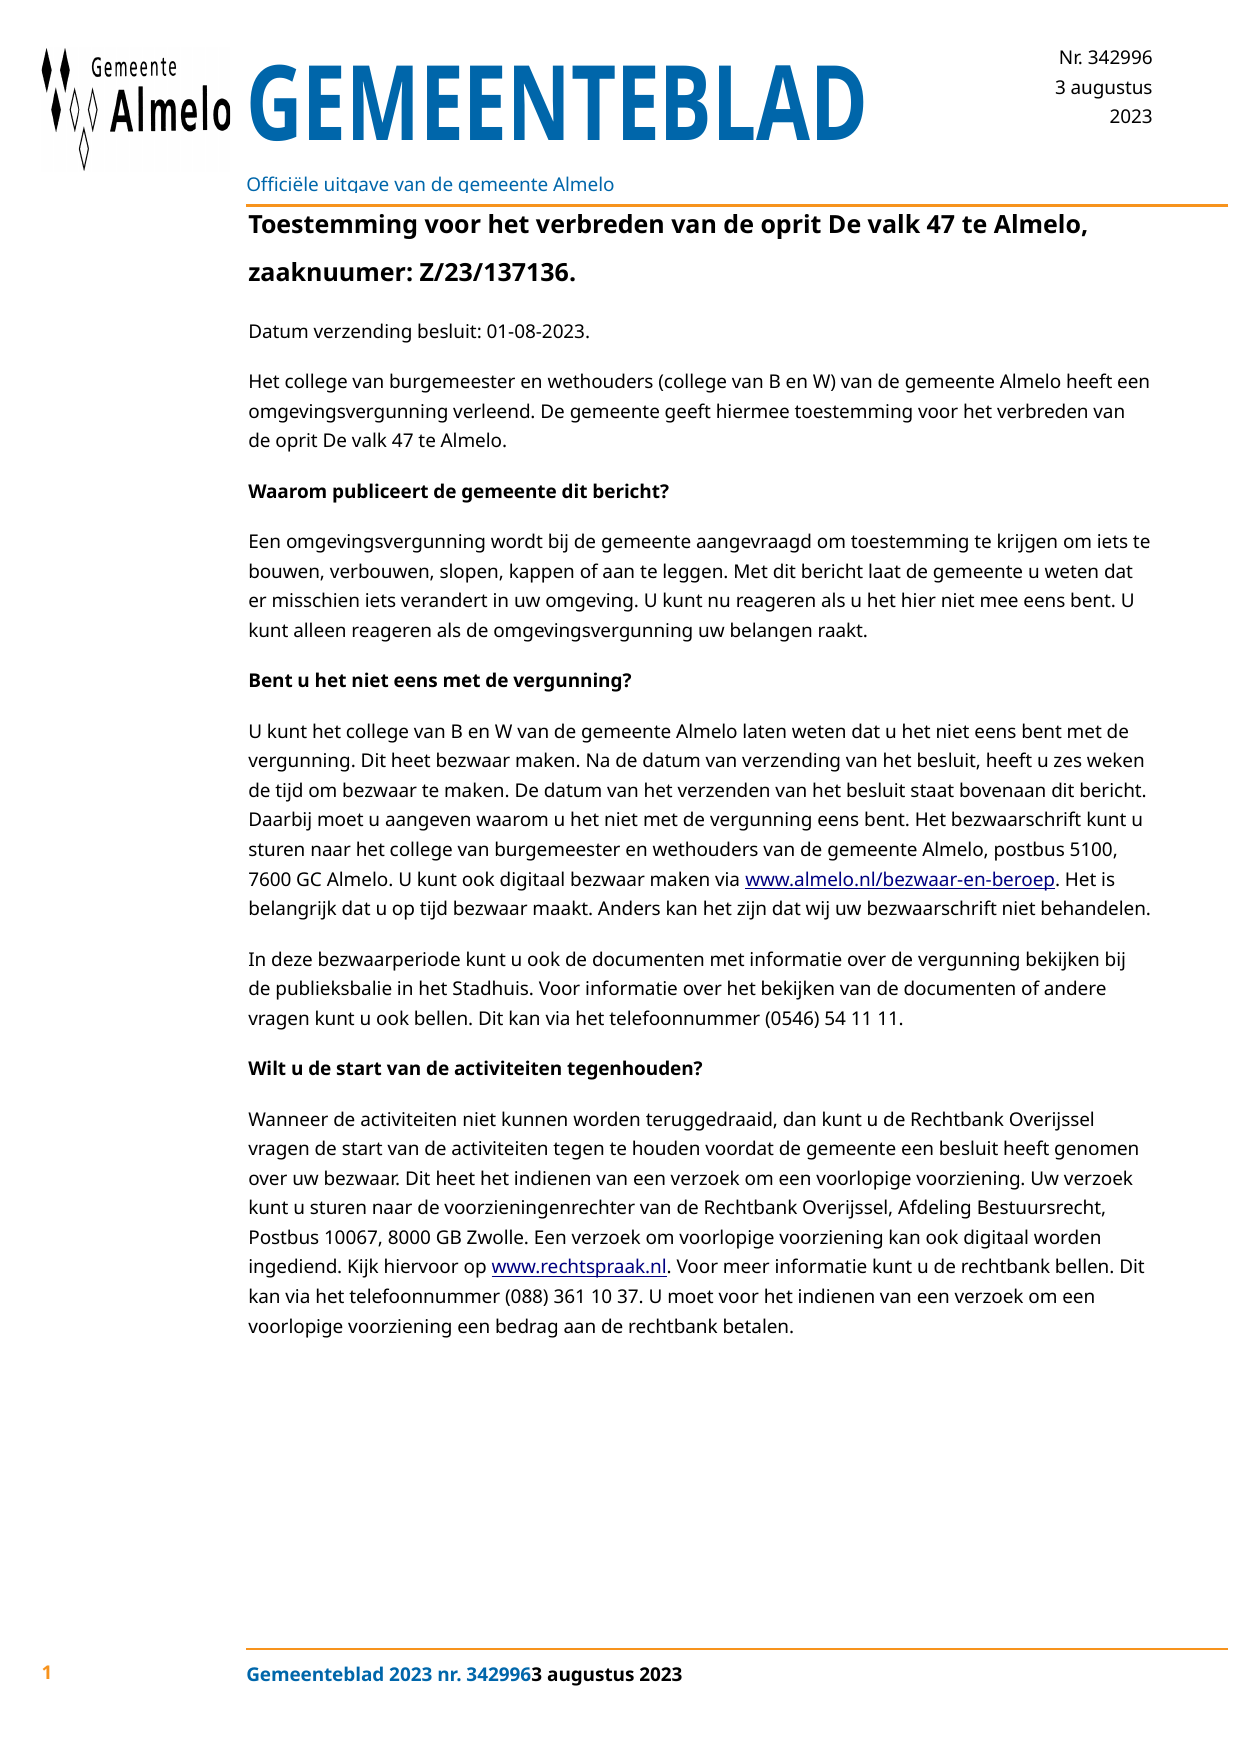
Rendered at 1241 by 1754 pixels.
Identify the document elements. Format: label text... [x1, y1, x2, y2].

text In deze bezwaarperiode kunt u ook de documenten met informatie over de vergunning bekijken bij de publieksbalie in het Stadhuis. Voor informatie over het bekijken van de documenten of andere vragen kunt u ook bellen. Dit kan via het telefoonnummer (0546) 54 11 11. [248, 946, 1152, 1031]
text Wilt u de start van de activiteiten tegenhouden? [248, 1055, 1152, 1081]
text Een omgevingsvergunning wordt bij de gemeente aangevraagd om toestemming te krijgen om iets te bouwen, verbouwen, slopen, kappen of aan te leggen. Met dit bericht laat de gemeente u weten dat er misschien iets verandert in uw omgeving. U kunt nu reageren als u het hier niet mee eens bent. U kunt alleen reageren als de omgevingsvergunning uw belangen raakt. [248, 528, 1152, 643]
text Waarom publiceert de gemeente dit bericht? [248, 478, 1152, 504]
text U kunt het college van B en W van de gemeente Almelo laten weten dat u het niet eens bent met de vergunning. Dit heet bezwaar maken. Na de datum van verzending van het besluit, heeft u zes weken de tijd om bezwaar te maken. De datum van het verzenden van het besluit staat bovenaan dit bericht. Daarbij moet u aangeven waarom u het niet met de vergunning eens bent. Het bezwaarschrift kunt u sturen naar het college van burgemeester en wethouders van de gemeente Almelo, postbus 5100, 7600 GC Almelo. U kunt ook digitaal bezwaar maken via www.almelo.nl/bezwaar-en-beroep. Het is belangrijk dat u op tijd bezwaar maakt. Anders kan het zijn dat wij uw bezwaarschrift niet behandelen. [248, 718, 1152, 921]
text Datum verzending besluit: 01-08-2023. [248, 318, 1152, 344]
text Wanneer de activiteiten niet kunnen worden teruggedraaid, dan kunt u de Rechtbank Overijssel vragen de start van de activiteiten tegen te houden voordat de gemeente een besluit heeft genomen over uw bezwaar. Dit heet het indienen van een verzoek om een voorlopige voorziening. Uw verzoek kunt u sturen naar de voorzieningenrechter van de Rechtbank Overijssel, Afdeling Bestuursrecht, Postbus 10067, 8000 GB Zwolle. Een verzoek om voorlopige voorziening kan ook digitaal worden ingediend. Kijk hiervoor op www.rechtspraak.nl. Voor meer informatie kunt u de rechtbank bellen. Dit kan via het telefoonnummer (088) 361 10 37. U moet voor het indienen van een verzoek om een voorlopige voorziening een bedrag aan de rechtbank betalen. [248, 1106, 1152, 1339]
text Het college van burgemeester en wethouders (college van B en W) van de gemeente Almelo heeft een omgevingsvergunning verleend. De gemeente geeft hiermee toestemming voor het verbreden van de oprit De valk 47 te Almelo. [248, 368, 1152, 453]
text Bent u het niet eens met de vergunning? [248, 667, 1152, 693]
picture [41, 47, 231, 172]
text Toestemming voor het verbreden van de oprit De valk 47 te Almelo, zaaknuumer: Z/23/137136. [248, 207, 1152, 288]
